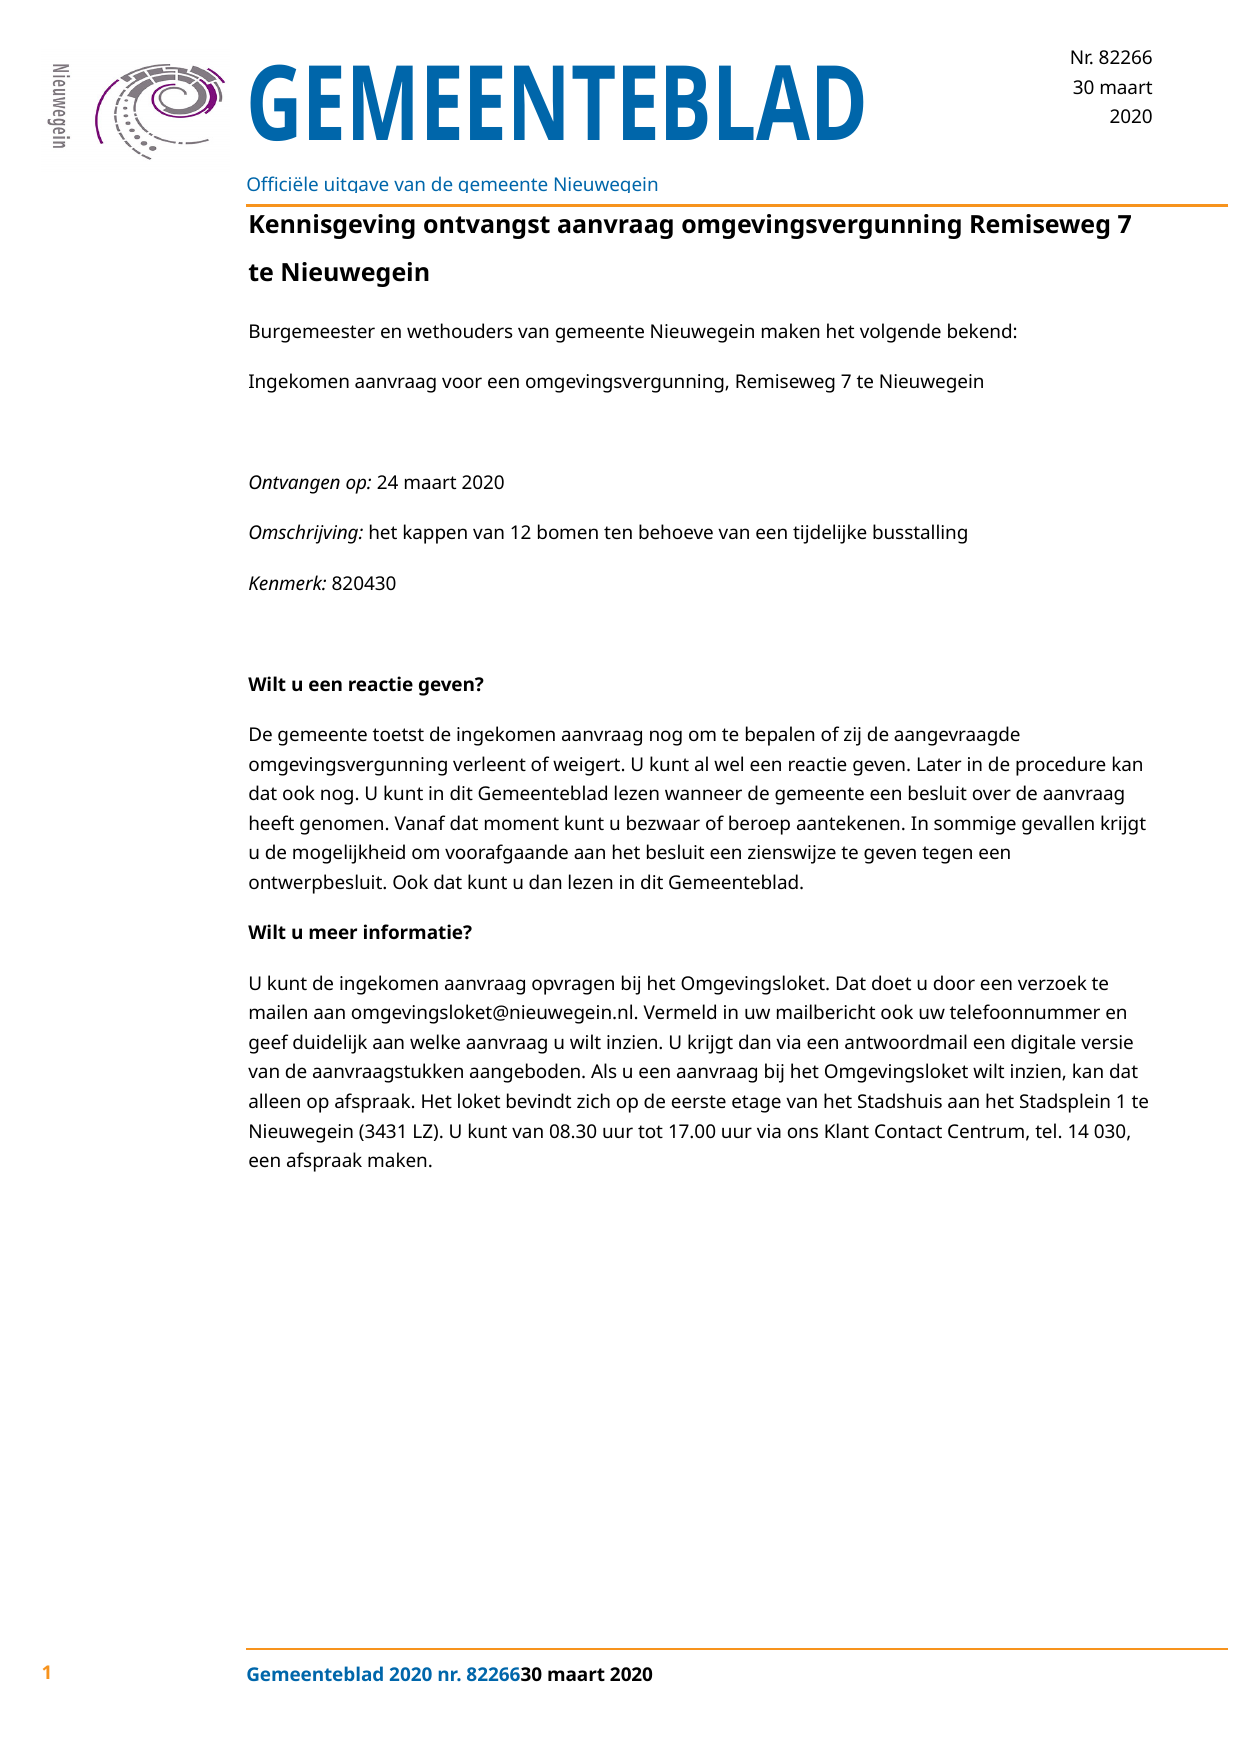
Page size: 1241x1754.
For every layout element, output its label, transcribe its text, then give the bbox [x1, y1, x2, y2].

text U kunt de ingekomen aanvraag opvragen bij het Omgevingsloket. Dat doet u door een verzoek te mailen aan omgevingsloket@nieuwegein.nl. Vermeld in uw mailbericht ook uw telefoonnummer en geef duidelijk aan welke aanvraag u wilt inzien. U krijgt dan via een antwoordmail een digitale versie van de aanvraagstukken aangeboden. Als u een aanvraag bij het Omgevingsloket wilt inzien, kan dat alleen op afspraak. Het loket bevindt zich op de eerste etage van het Stadshuis aan het Stadsplein 1 te Nieuwegein (3431 LZ). U kunt van 08.30 uur tot 17.00 uur via ons Klant Contact Centrum, tel. 14 030, een afspraak maken. [248, 970, 1152, 1173]
text De gemeente toetst de ingekomen aanvraag nog om te bepalen of zij de aangevraagde omgevingsvergunning verleent of weigert. U kunt al wel een reactie geven. Later in de procedure kan dat ook nog. U kunt in dit Gemeenteblad lezen wanneer de gemeente een besluit over de aanvraag heeft genomen. Vanaf dat moment kunt u bezwaar of beroep aantekenen. In sommige gevallen krijgt u de mogelijkheid om voorafgaande aan het besluit een zienswijze te geven tegen een ontwerpbesluit. Ook dat kunt u dan lezen in dit Gemeenteblad. [248, 721, 1152, 895]
text Kenmerk: 820430 [248, 570, 1152, 596]
text Burgemeester en wethouders van gemeente Nieuwegein maken het volgende bekend: [248, 318, 1152, 344]
text Ingekomen aanvraag voor een omgevingsvergunning, Remiseweg 7 te Nieuwegein [248, 368, 1152, 394]
picture [41, 47, 231, 172]
text Wilt u meer informatie? [248, 919, 1152, 945]
text Wilt u een reactie geven? [248, 671, 1152, 697]
text Kennisgeving ontvangst aanvraag omgevingsvergunning Remiseweg 7 te Nieuwegein [248, 207, 1152, 288]
text Ontvangen op: 24 maart 2020 [248, 469, 1152, 495]
text Omschrijving: het kappen van 12 bomen ten behoeve van een tijdelijke busstalling [248, 519, 1152, 545]
